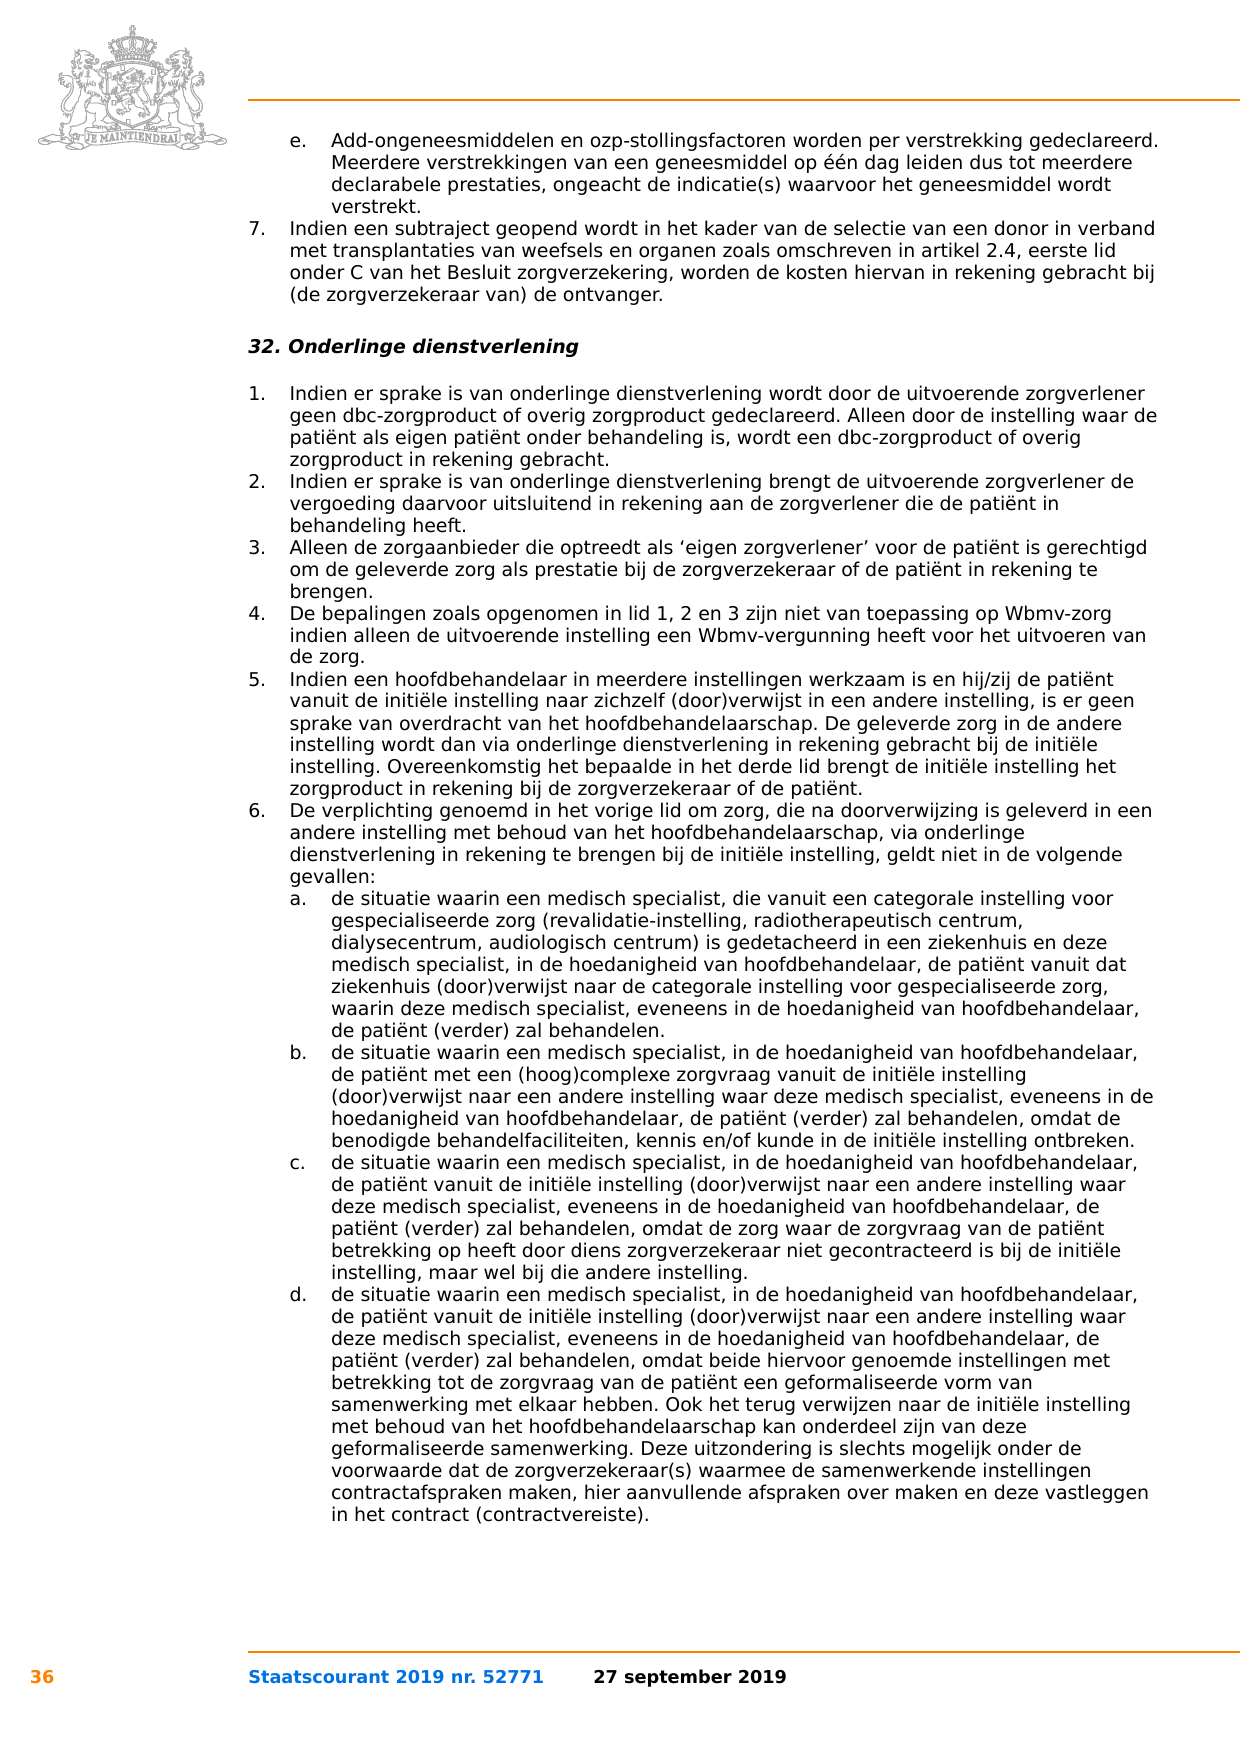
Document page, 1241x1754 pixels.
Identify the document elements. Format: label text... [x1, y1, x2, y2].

subtitle 32. Onderlinge dienstverlening [248, 336, 1163, 358]
text 1. Indien er sprake is van onderlinge dienstverlening wordt door de uitvoerende zorgverlener geen dbc-zorgproduct of overig zorgproduct gedeclareerd. Alleen door de instelling waar de patiënt als eigen patiënt onder behandeling is, wordt een dbc-zorgproduct of overig zorgproduct in rekening gebracht. [248, 383, 1163, 471]
text a. de situatie waarin een medisch specialist, die vanuit een categorale instelling voor gespecialiseerde zorg (revalidatie-instelling, radiotherapeutisch centrum, dialysecentrum, audiologisch centrum) is gedetacheerd in een ziekenhuis en deze medisch specialist, in de hoedanigheid van hoofdbehandelaar, de patiënt vanuit dat ziekenhuis (door)verwijst naar de categorale instelling voor gespecialiseerde zorg, waarin deze medisch specialist, eveneens in de hoedanigheid van hoofdbehandelaar, de patiënt (verder) zal behandelen. [289, 888, 1163, 1042]
text b. de situatie waarin een medisch specialist, in de hoedanigheid van hoofdbehandelaar, de patiënt met een (hoog)complexe zorgvraag vanuit de initiële instelling (door)verwijst naar een andere instelling waar deze medisch specialist, eveneens in de hoedanigheid van hoofdbehandelaar, de patiënt (verder) zal behandelen, omdat de benodigde behandelfaciliteiten, kennis en/of kunde in de initiële instelling ontbreken. [289, 1042, 1163, 1152]
text 7. Indien een subtraject geopend wordt in het kader van de selectie van een donor in verband met transplantaties van weefsels en organen zoals omschreven in artikel 2.4, eerste lid onder C van het Besluit zorgverzekering, worden de kosten hiervan in rekening gebracht bij (de zorgverzekeraar van) de ontvanger. [248, 218, 1163, 306]
text 5. Indien een hoofdbehandelaar in meerdere instellingen werkzaam is en hij/zij de patiënt vanuit de initiële instelling naar zichzelf (door)verwijst in een andere instelling, is er geen sprake van overdracht van het hoofdbehandelaarschap. De geleverde zorg in de andere instelling wordt dan via onderlinge dienstverlening in rekening gebracht bij de initiële instelling. Overeenkomstig het bepaalde in het derde lid brengt de initiële instelling het zorgproduct in rekening bij de zorgverzekeraar of de patiënt. [248, 668, 1163, 800]
picture [38, 25, 227, 150]
text 4. De bepalingen zoals opgenomen in lid 1, 2 en 3 zijn niet van toepassing op Wbmv-zorg indien alleen de uitvoerende instelling een Wbmv-vergunning heeft voor het uitvoeren van de zorg. [248, 602, 1163, 668]
text e. Add-ongeneesmiddelen en ozp-stollingsfactoren worden per verstrekking gedeclareerd. Meerdere verstrekkingen van een geneesmiddel op één dag leiden dus tot meerdere declarabele prestaties, ongeacht de indicatie(s) waarvoor het geneesmiddel wordt verstrekt. [289, 130, 1163, 218]
text 6. De verplichting genoemd in het vorige lid om zorg, die na doorverwijzing is geleverd in een andere instelling met behoud van het hoofdbehandelaarschap, via onderlinge dienstverlening in rekening te brengen bij de initiële instelling, geldt niet in de volgende gevallen: [248, 800, 1163, 888]
text 2. Indien er sprake is van onderlinge dienstverlening brengt de uitvoerende zorgverlener de vergoeding daarvoor uitsluitend in rekening aan de zorgverlener die de patiënt in behandeling heeft. [248, 471, 1163, 537]
text d. de situatie waarin een medisch specialist, in de hoedanigheid van hoofdbehandelaar, de patiënt vanuit de initiële instelling (door)verwijst naar een andere instelling waar deze medisch specialist, eveneens in de hoedanigheid van hoofdbehandelaar, de patiënt (verder) zal behandelen, omdat beide hiervoor genoemde instellingen met betrekking tot de zorgvraag van de patiënt een geformaliseerde vorm van samenwerking met elkaar hebben. Ook het terug verwijzen naar de initiële instelling met behoud van het hoofdbehandelaarschap kan onderdeel zijn van deze geformaliseerde samenwerking. Deze uitzondering is slechts mogelijk onder de voorwaarde dat de zorgverzekeraar(s) waarmee de samenwerkende instellingen contractafspraken maken, hier aanvullende afspraken over maken en deze vastleggen in het contract (contractvereiste). [289, 1284, 1163, 1526]
text 3. Alleen de zorgaanbieder die optreedt als ‘eigen zorgverlener’ voor de patiënt is gerechtigd om de geleverde zorg als prestatie bij de zorgverzekeraar of de patiënt in rekening te brengen. [248, 537, 1163, 602]
text c. de situatie waarin een medisch specialist, in de hoedanigheid van hoofdbehandelaar, de patiënt vanuit de initiële instelling (door)verwijst naar een andere instelling waar deze medisch specialist, eveneens in de hoedanigheid van hoofdbehandelaar, de patiënt (verder) zal behandelen, omdat de zorg waar de zorgvraag van de patiënt betrekking op heeft door diens zorgverzekeraar niet gecontracteerd is bij de initiële instelling, maar wel bij die andere instelling. [289, 1152, 1163, 1284]
